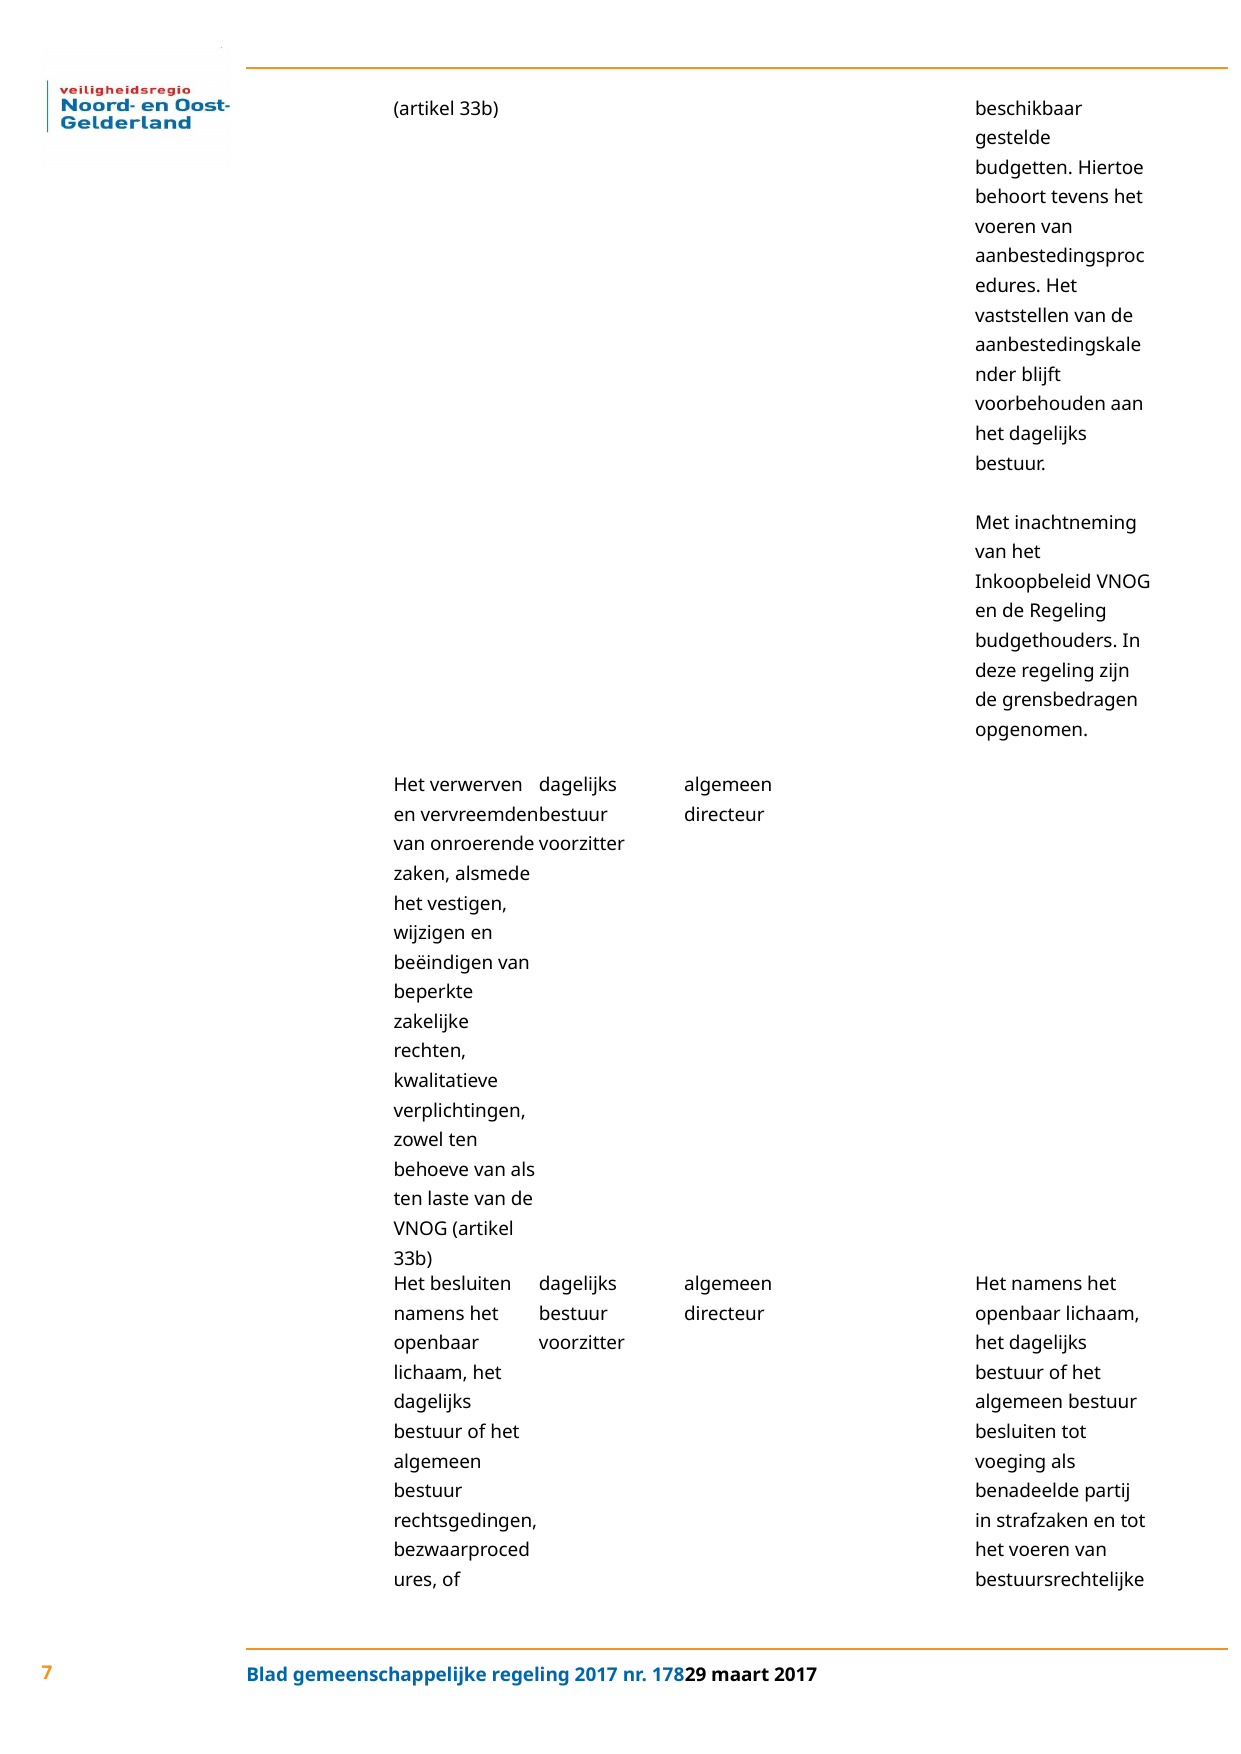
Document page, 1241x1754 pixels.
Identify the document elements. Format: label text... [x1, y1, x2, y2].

table_cell dagelijks bestuur voorzitter [539, 1270, 684, 1592]
table_cell algemeen directeur [684, 1270, 829, 1592]
table_cell [829, 1270, 975, 1592]
table_cell (artikel 33b) [393, 95, 539, 771]
table_cell algemeen directeur [684, 771, 829, 1270]
table_cell [248, 95, 393, 771]
table_cell Het verwerven en vervreemden van onroerende zaken, alsmede het vestigen, wijzigen en beëindigen van beperkte zakelijke rechten, kwalitatieve verplichtingen, zowel ten behoeve van als ten laste van de VNOG (artikel 33b) [393, 771, 539, 1270]
table_cell [975, 771, 1152, 1270]
table_cell [248, 771, 393, 1270]
table_cell beschikbaar gestelde budgetten. Hiertoe behoort tevens het voeren van aanbestedingsprocedures. Het vaststellen van de aanbestedingskalender blijft voorbehouden aan het dagelijks bestuur. Met inachtneming van het Inkoopbeleid VNOG en de Regeling budgethouders. In deze regeling zijn de grensbedragen opgenomen. [975, 95, 1152, 771]
table_cell [829, 95, 975, 771]
table_cell Het namens het openbaar lichaam, het dagelijks bestuur of het algemeen bestuur besluiten tot voeging als benadeelde partij in strafzaken en tot het voeren van bestuursrechtelijke [975, 1270, 1152, 1592]
table_cell Het besluiten namens het openbaar lichaam, het dagelijks bestuur of het algemeen bestuur rechtsgedingen, bezwaarprocedures, of [393, 1270, 539, 1592]
table_cell [829, 771, 975, 1270]
table_cell [248, 1270, 393, 1592]
table_cell [684, 95, 829, 771]
table_cell [539, 95, 684, 771]
table_cell dagelijks bestuur voorzitter [539, 771, 684, 1270]
picture [41, 47, 231, 172]
